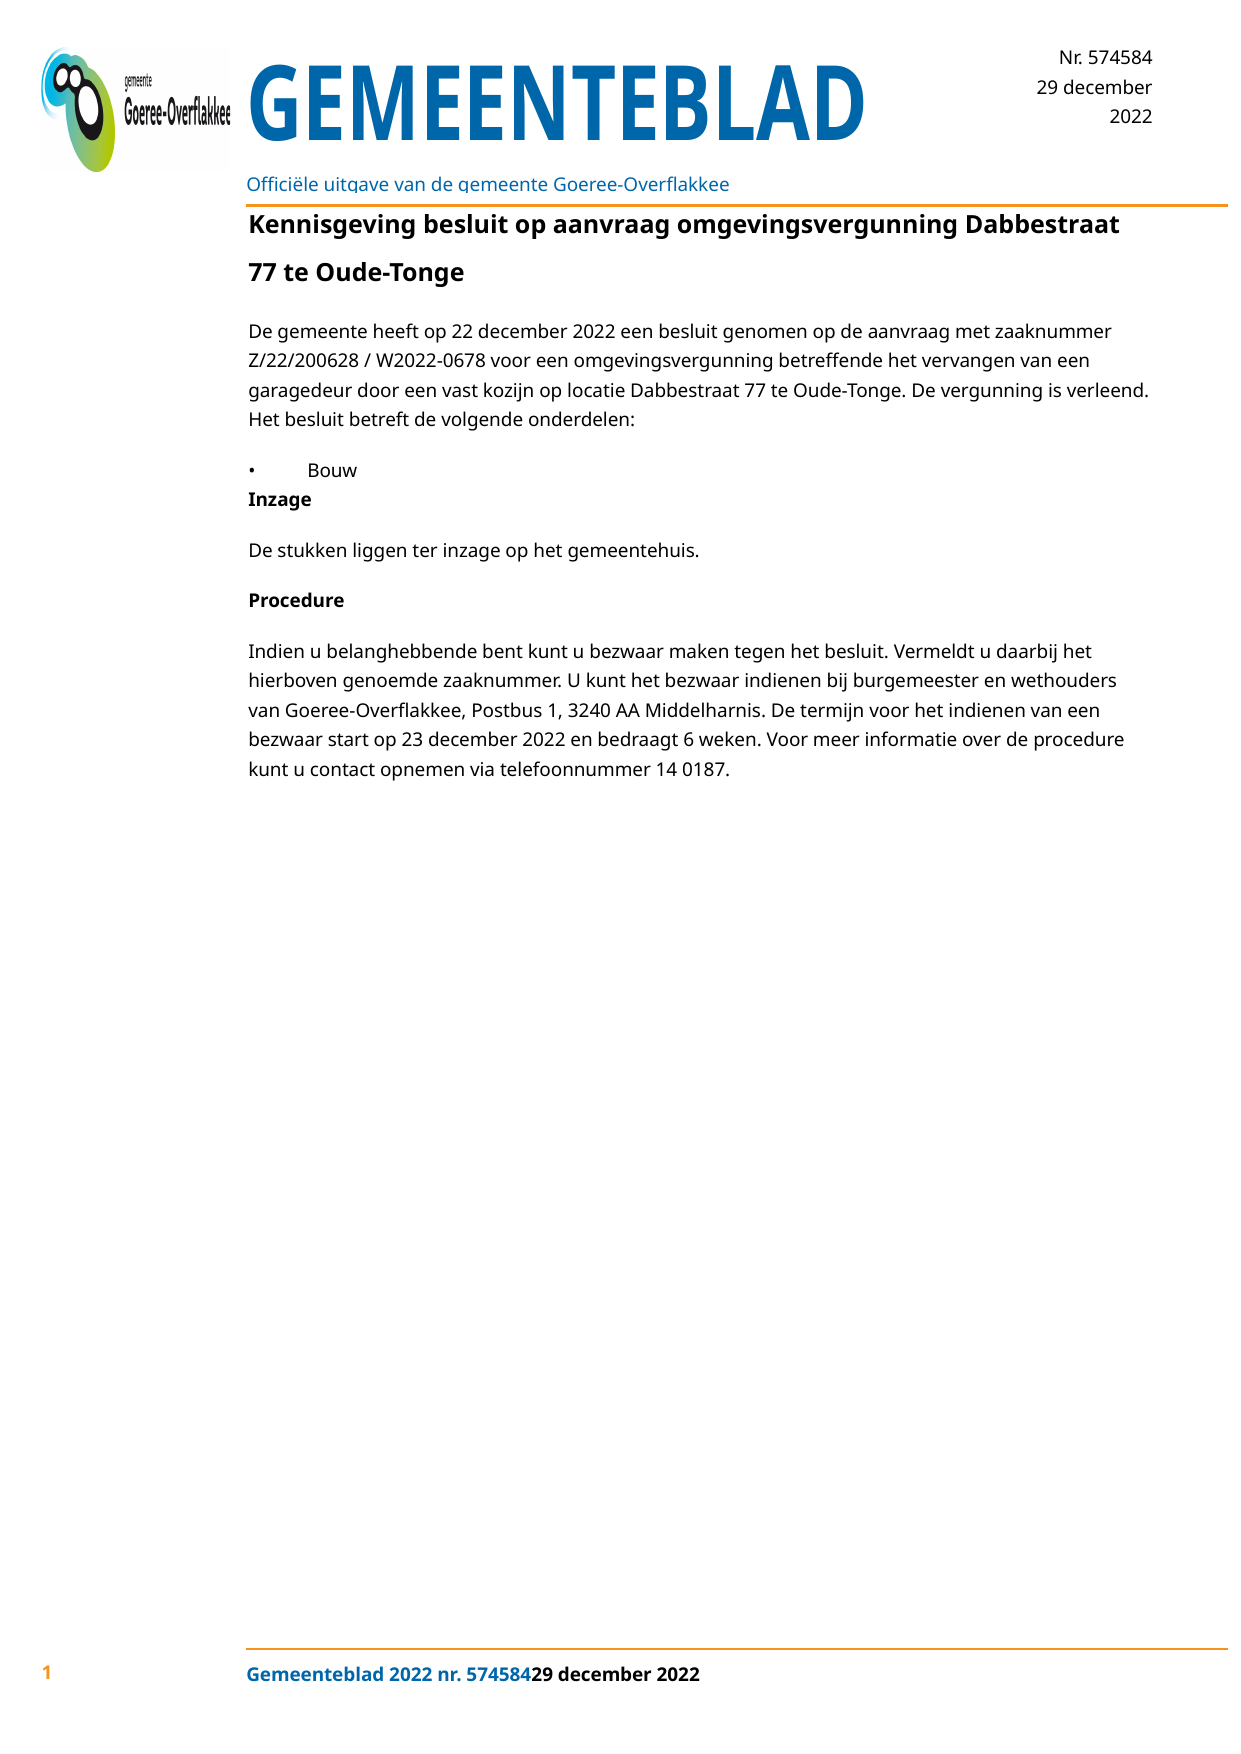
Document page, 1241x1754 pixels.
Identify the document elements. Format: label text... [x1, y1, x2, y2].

text Indien u belanghebbende bent kunt u bezwaar maken tegen het besluit. Vermeldt u daarbij het hierboven genoemde zaaknummer. U kunt het bezwaar indienen bij burgemeester en wethouders van Goeree-Overflakkee, Postbus 1, 3240 AA Middelharnis. De termijn voor het indienen van een bezwaar start op 23 december 2022 en bedraagt 6 weken. Voor meer informatie over de procedure kunt u contact opnemen via telefoonnummer 14 0187. [248, 638, 1152, 782]
text Inzage [248, 487, 1152, 512]
text Procedure [248, 587, 1152, 613]
text Kennisgeving besluit op aanvraag omgevingsvergunning Dabbestraat 77 te Oude-Tonge [248, 207, 1152, 288]
list Bouw [248, 457, 1152, 483]
text De gemeente heeft op 22 december 2022 een besluit genomen op de aanvraag met zaaknummer Z/22/200628 / W2022-0678 voor een omgevingsvergunning betreffende het vervangen van een garagedeur door een vast kozijn op locatie Dabbestraat 77 te Oude-Tonge. De vergunning is verleend. Het besluit betreft de volgende onderdelen: [248, 318, 1152, 432]
picture [41, 47, 231, 172]
text De stukken liggen ter inzage op het gemeentehuis. [248, 537, 1152, 563]
